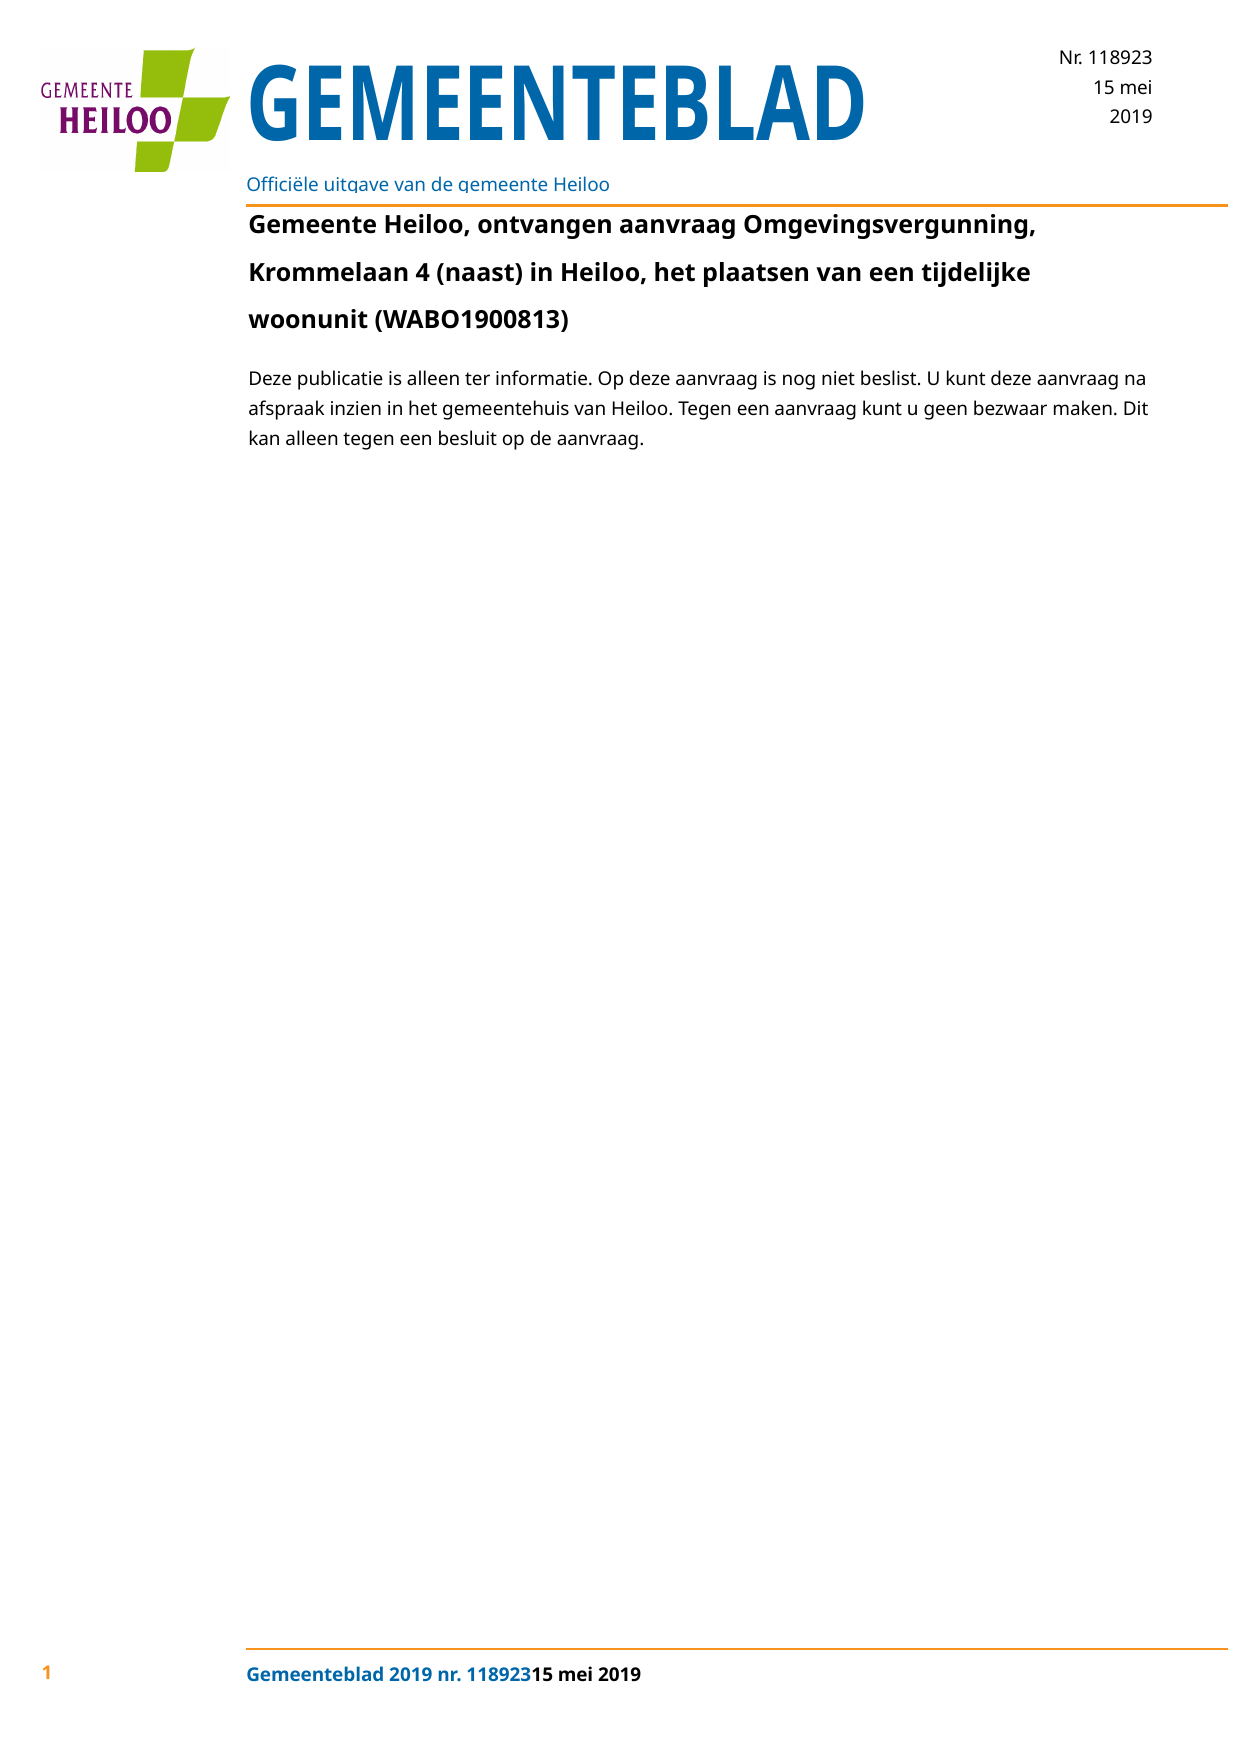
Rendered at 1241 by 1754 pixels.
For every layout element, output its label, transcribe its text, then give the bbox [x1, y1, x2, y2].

text Deze publicatie is alleen ter informatie. Op deze aanvraag is nog niet beslist. U kunt deze aanvraag na afspraak inzien in het gemeentehuis van Heiloo. Tegen een aanvraag kunt u geen bezwaar maken. Dit kan alleen tegen een besluit op de aanvraag. [248, 366, 1152, 450]
text Gemeente Heiloo, ontvangen aanvraag Omgevingsvergunning, Krommelaan 4 (naast) in Heiloo, het plaatsen van een tijdelijke woonunit (WABO1900813) [248, 207, 1152, 336]
picture [41, 47, 231, 172]
